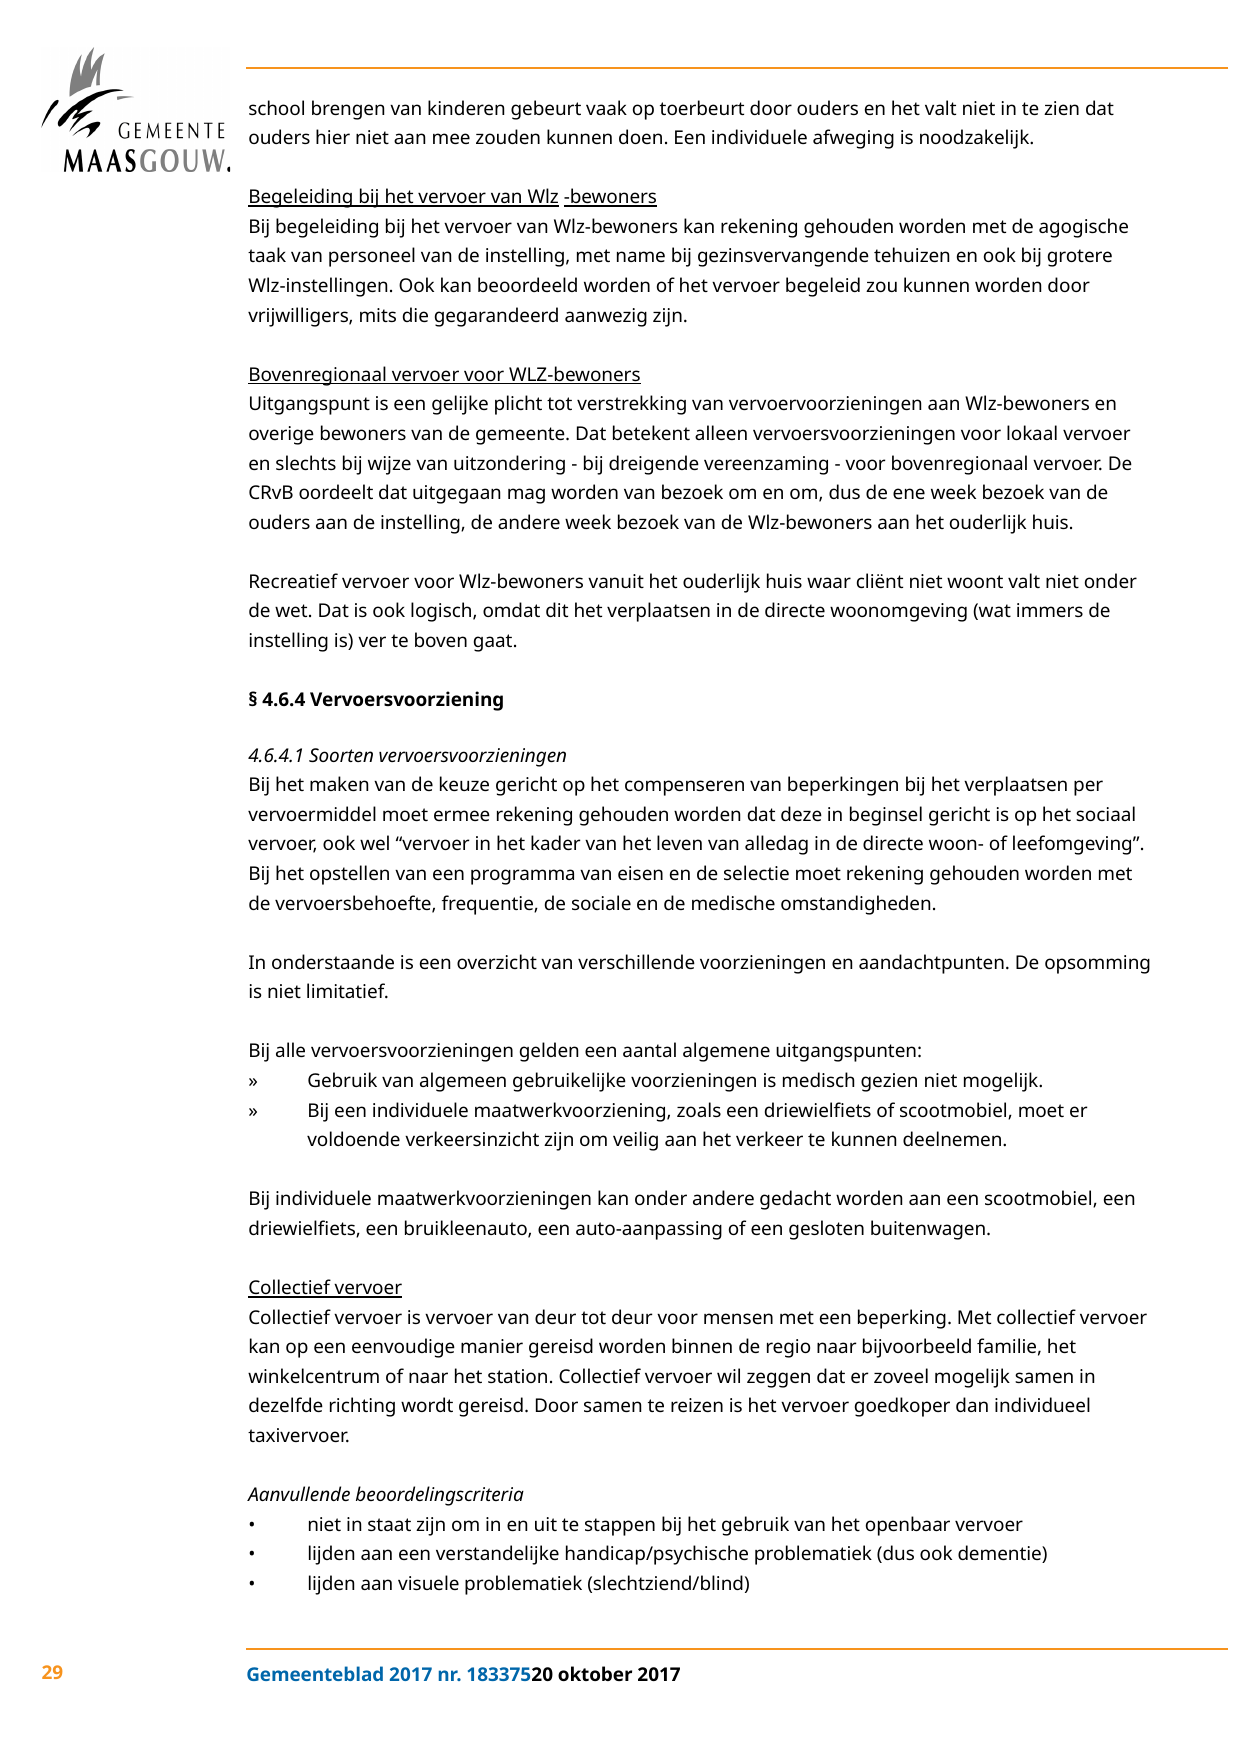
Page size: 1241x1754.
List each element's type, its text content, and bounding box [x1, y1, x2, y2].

text Aanvullende beoordelingscriteria [248, 1481, 1152, 1507]
list Gebruik van algemeen gebruikelijke voorzieningen is medisch gezien niet mogelijk. [248, 1067, 1152, 1093]
text Collectief vervoer [248, 1274, 1152, 1300]
text Bij individuele maatwerkvoorzieningen kan onder andere gedacht worden aan een scootmobiel, een driewielfiets, een bruikleenauto, een auto-aanpassing of een gesloten buitenwagen. [248, 1186, 1152, 1241]
text Begeleiding bij het vervoer van Wlz -bewoners [248, 183, 1152, 209]
text school brengen van kinderen gebeurt vaak op toerbeurt door ouders en het valt niet in te zien dat ouders hier niet aan mee zouden kunnen doen. Een individuele afweging is noodzakelijk. [248, 95, 1152, 150]
list Bij een individuele maatwerkvoorziening, zoals een driewielfiets of scootmobiel, moet er voldoende verkeersinzicht zijn om veilig aan het verkeer te kunnen deelnemen. [248, 1097, 1152, 1152]
list niet in staat zijn om in en uit te stappen bij het gebruik van het openbaar vervoer [248, 1511, 1152, 1537]
text 4.6.4.1 Soorten vervoersvoorzieningen [248, 742, 1152, 767]
text Bij begeleiding bij het vervoer van Wlz-bewoners kan rekening gehouden worden met de agogische taak van personeel van de instelling, met name bij gezinsvervangende tehuizen en ook bij grotere Wlz-instellingen. Ook kan beoordeeld worden of het vervoer begeleid zou kunnen worden door vrijwilligers, mits die gegarandeerd aanwezig zijn. [248, 213, 1152, 328]
text Uitgangspunt is een gelijke plicht tot verstrekking van vervoervoorzieningen aan Wlz-bewoners en overige bewoners van de gemeente. Dat betekent alleen vervoersvoorzieningen voor lokaal vervoer en slechts bij wijze van uitzondering - bij dreigende vereenzaming - voor bovenregionaal vervoer. De CRvB oordeelt dat uitgegaan mag worden van bezoek om en om, dus de ene week bezoek van de ouders aan de instelling, de andere week bezoek van de Wlz-bewoners aan het ouderlijk huis. [248, 391, 1152, 535]
text § 4.6.4 Vervoersvoorziening [248, 686, 1152, 712]
text Recreatief vervoer voor Wlz-bewoners vanuit het ouderlijk huis waar cliënt niet woont valt niet onder de wet. Dat is ook logisch, omdat dit het verplaatsen in de directe woonomgeving (wat immers de instelling is) ver te boven gaat. [248, 568, 1152, 653]
text Bij alle vervoersvoorzieningen gelden een aantal algemene uitgangspunten: [248, 1038, 1152, 1063]
text Bij het maken van de keuze gericht op het compenseren van beperkingen bij het verplaatsen per vervoermiddel moet ermee rekening gehouden worden dat deze in beginsel gericht is op het sociaal vervoer, ook wel “vervoer in het kader van het leven van alledag in de directe woon- of leefomgeving”. Bij het opstellen van een programma van eisen en de selectie moet rekening gehouden worden met de vervoersbehoefte, frequentie, de sociale en de medische omstandigheden. [248, 771, 1152, 915]
list lijden aan een verstandelijke handicap/psychische problematiek (dus ook dementie) [248, 1541, 1152, 1566]
text In onderstaande is een overzicht van verschillende voorzieningen en aandachtpunten. De opsomming is niet limitatief. [248, 949, 1152, 1004]
list lijden aan visuele problematiek (slechtziend/blind) [248, 1570, 1152, 1596]
text Collectief vervoer is vervoer van deur tot deur voor mensen met een beperking. Met collectief vervoer kan op een eenvoudige manier gereisd worden binnen de regio naar bijvoorbeeld familie, het winkelcentrum of naar het station. Collectief vervoer wil zeggen dat er zoveel mogelijk samen in dezelfde richting wordt gereisd. Door samen te reizen is het vervoer goedkoper dan individueel taxivervoer. [248, 1304, 1152, 1448]
picture [41, 47, 231, 172]
text Bovenregionaal vervoer voor WLZ-bewoners [248, 361, 1152, 387]
